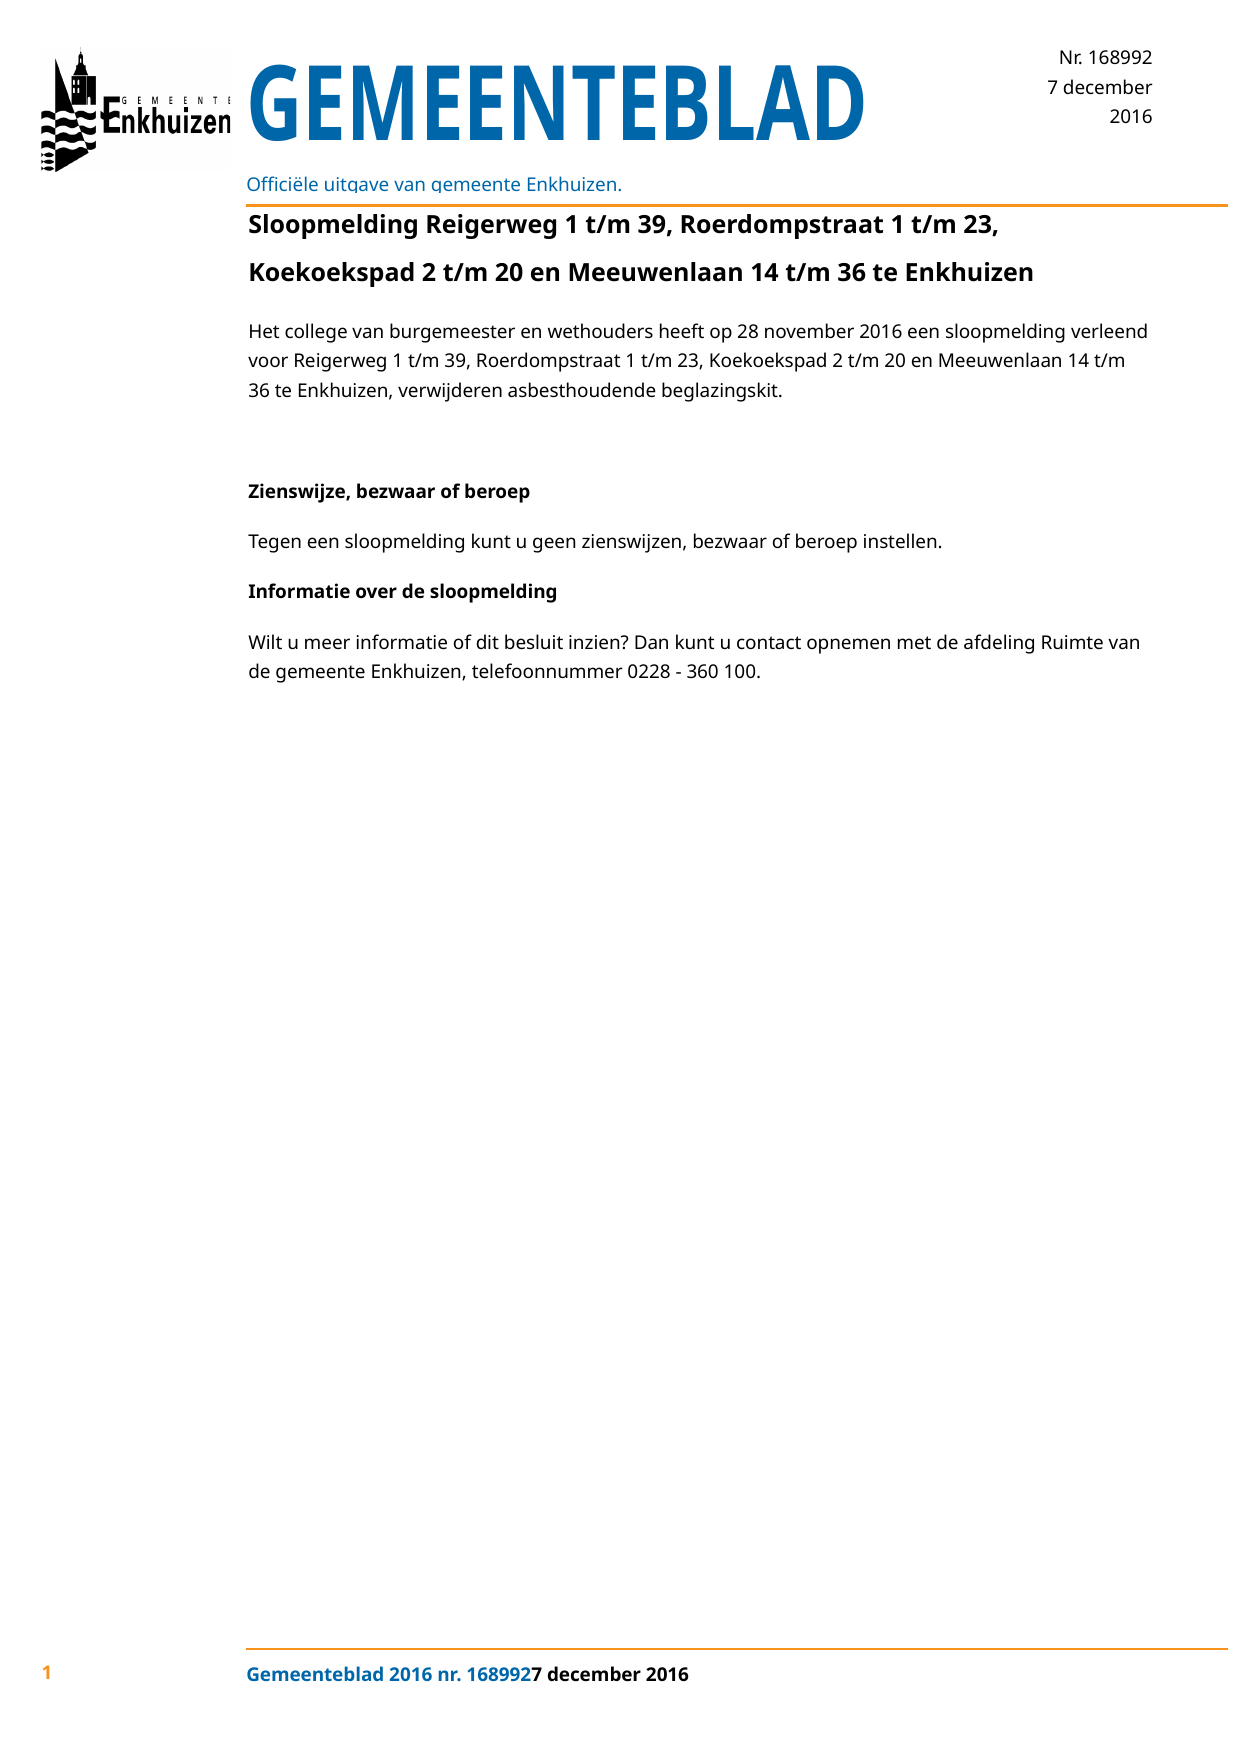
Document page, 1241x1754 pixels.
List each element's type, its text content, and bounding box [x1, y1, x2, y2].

text Informatie over de sloopmelding [248, 579, 1152, 604]
picture [41, 47, 231, 172]
text Wilt u meer informatie of dit besluit inzien? Dan kunt u contact opnemen met de afdeling Ruimte van de gemeente Enkhuizen, telefoonnummer 0228 - 360 100. [248, 629, 1152, 684]
text Tegen een sloopmelding kunt u geen zienswijzen, bezwaar of beroep instellen. [248, 528, 1152, 554]
text Sloopmelding Reigerweg 1 t/m 39, Roerdompstraat 1 t/m 23, Koekoekspad 2 t/m 20 en Meeuwenlaan 14 t/m 36 te Enkhuizen [248, 207, 1152, 288]
text Het college van burgemeester en wethouders heeft op 28 november 2016 een sloopmelding verleend voor Reigerweg 1 t/m 39, Roerdompstraat 1 t/m 23, Koekoekspad 2 t/m 20 en Meeuwenlaan 14 t/m 36 te Enkhuizen, verwijderen asbesthoudende beglazingskit. [248, 318, 1152, 403]
text Zienswijze, bezwaar of beroep [248, 478, 1152, 504]
